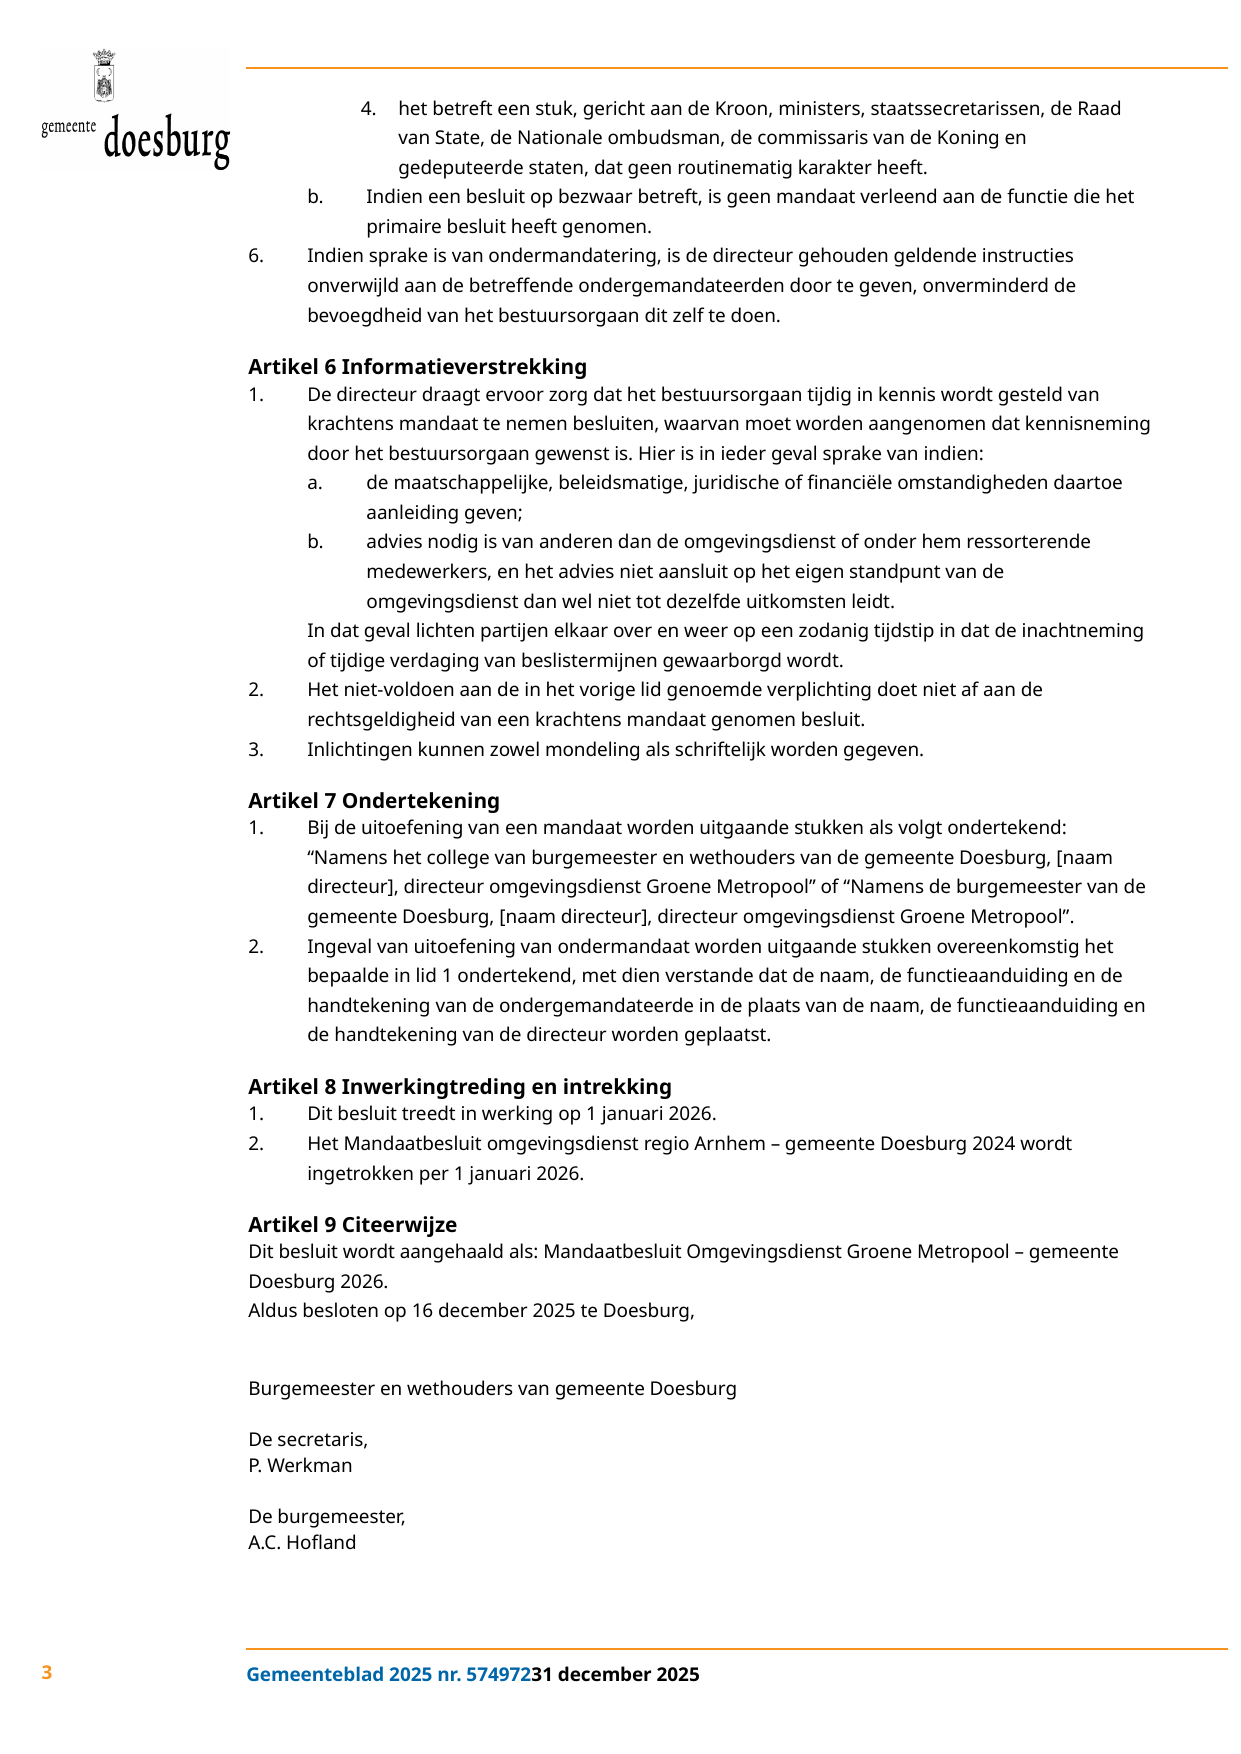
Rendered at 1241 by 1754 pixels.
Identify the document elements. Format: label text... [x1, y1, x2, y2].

list het betreft een stuk, gericht aan de Kroon, ministers, staatssecretarissen, de Raad van State, de Nationale ombudsman, de commissaris van de Koning en gedeputeerde staten, dat geen routinematig karakter heeft. [361, 95, 1152, 180]
text Artikel 7 Ondertekening [248, 786, 1152, 814]
list de maatschappelijke, beleidsmatige, juridische of financiële omstandigheden daartoe aanleiding geven; [307, 469, 1152, 525]
text Aldus besloten op 16 december 2025 te Doesburg, [248, 1298, 1152, 1323]
text Artikel 9 Citeerwijze [248, 1210, 1152, 1238]
list Bij de uitoefening van een mandaat worden uitgaande stukken als volgt ondertekend: “Namens het college van burgemeester en wethouders van de gemeente Doesburg, [naam directeur], directeur omgevingsdienst Groene Metropool” of “Namens de burgemeester van de gemeente Doesburg, [naam directeur], directeur omgevingsdienst Groene Metropool”. [248, 814, 1152, 929]
text Artikel 6 Informatieverstrekking [248, 352, 1152, 381]
list advies nodig is van anderen dan de omgevingsdienst of onder hem ressorterende medewerkers, en het advies niet aansluit op het eigen standpunt van de omgevingsdienst dan wel niet tot dezelfde uitkomsten leidt. [307, 529, 1152, 613]
text Burgemeester en wethouders van gemeente Doesburg [248, 1375, 1152, 1401]
list Het Mandaatbesluit omgevingsdienst regio Arnhem – gemeente Doesburg 2024 wordt ingetrokken per 1 januari 2026. [248, 1130, 1152, 1185]
text P. Werkman [248, 1452, 1152, 1478]
list Inlichtingen kunnen zowel mondeling als schriftelijk worden gegeven. [248, 736, 1152, 761]
text De secretaris, [248, 1426, 1152, 1452]
list In dat geval lichten partijen elkaar over en weer op een zodanig tijdstip in dat de inachtneming of tijdige verdaging van beslistermijnen gewaarborgd wordt. [248, 617, 1152, 673]
text De burgemeester, [248, 1503, 1152, 1529]
picture [41, 47, 231, 172]
list Indien sprake is van ondermandatering, is de directeur gehouden geldende instructies onverwijld aan de betreffende ondergemandateerden door te geven, onverminderd de bevoegdheid van het bestuursorgaan dit zelf te doen. [248, 243, 1152, 328]
list Indien een besluit op bezwaar betreft, is geen mandaat verleend aan de functie die het primaire besluit heeft genomen. [307, 183, 1152, 239]
list Ingeval van uitoefening van ondermandaat worden uitgaande stukken overeenkomstig het bepaalde in lid 1 ondertekend, met dien verstande dat de naam, de functieaanduiding en de handtekening van de ondergemandateerde in de plaats van de naam, de functieaanduiding en de handtekening van de directeur worden geplaatst. [248, 933, 1152, 1047]
text Dit besluit wordt aangehaald als: Mandaatbesluit Omgevingsdienst Groene Metropool – gemeente Doesburg 2026. [248, 1238, 1152, 1294]
list De directeur draagt ervoor zorg dat het bestuursorgaan tijdig in kennis wordt gesteld van krachtens mandaat te nemen besluiten, waarvan moet worden aangenomen dat kennisneming door het bestuursorgaan gewenst is. Hier is in ieder geval sprake van indien: [248, 381, 1152, 466]
text Artikel 8 Inwerkingtreding en intrekking [248, 1072, 1152, 1101]
text A.C. Hofland [248, 1529, 1152, 1555]
list Dit besluit treedt in werking op 1 januari 2026. [248, 1101, 1152, 1126]
list Het niet-voldoen aan de in het vorige lid genoemde verplichting doet niet af aan de rechtsgeldigheid van een krachtens mandaat genomen besluit. [248, 677, 1152, 732]
